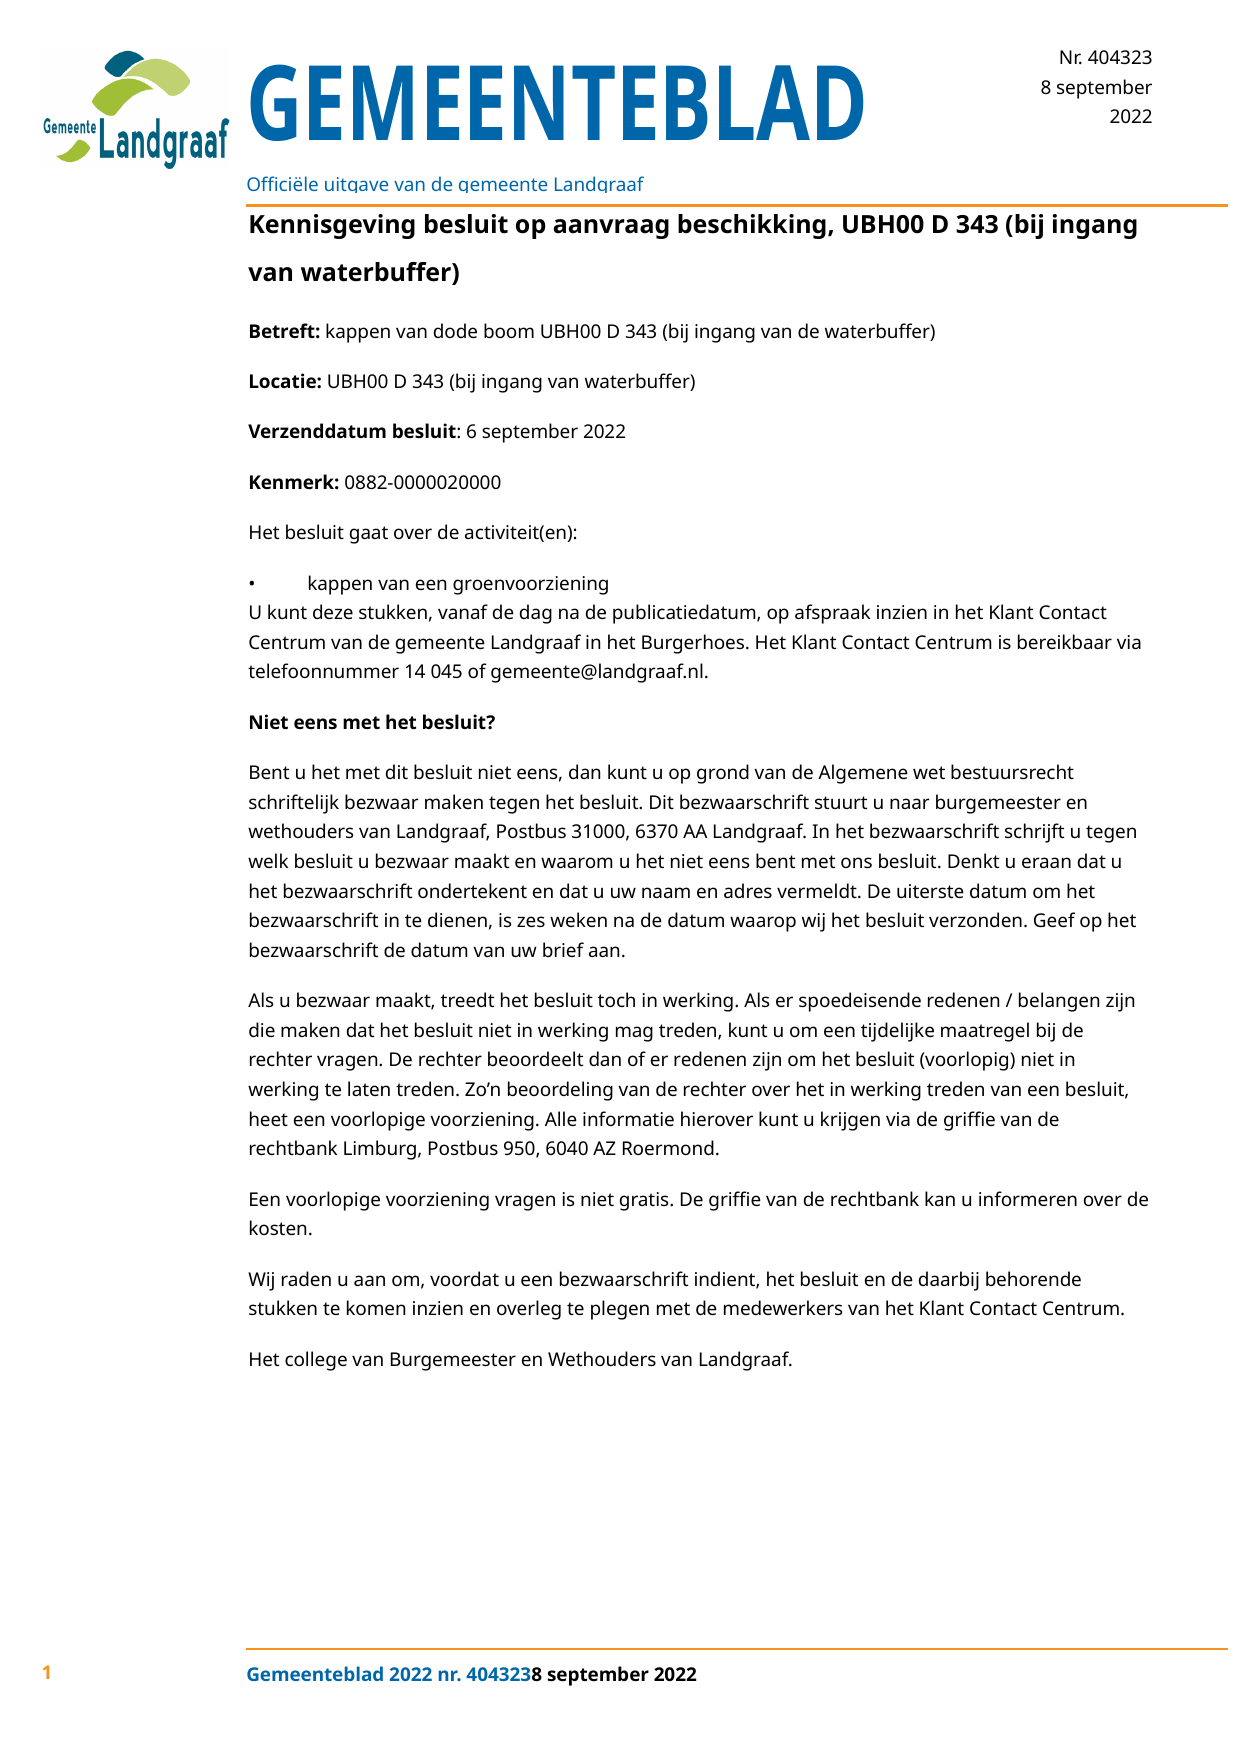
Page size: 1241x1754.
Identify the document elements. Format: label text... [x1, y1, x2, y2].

text Het besluit gaat over de activiteit(en): [248, 519, 1152, 545]
text Betreft: kappen van dode boom UBH00 D 343 (bij ingang van de waterbuffer) [248, 318, 1152, 344]
text Het college van Burgemeester en Wethouders van Landgraaf. [248, 1346, 1152, 1372]
text Als u bezwaar maakt, treedt het besluit toch in werking. Als er spoedeisende redenen / belangen zijn die maken dat het besluit niet in werking mag treden, kunt u om een tijdelijke maatregel bij de rechter vragen. De rechter beoordeelt dan of er redenen zijn om het besluit (voorlopig) niet in werking te laten treden. Zo’n beoordeling van de rechter over het in werking treden van een besluit, heet een voorlopige voorziening. Alle informatie hierover kunt u krijgen via de griffie van de rechtbank Limburg, Postbus 950, 6040 AZ Roermond. [248, 987, 1152, 1161]
text Locatie: UBH00 D 343 (bij ingang van waterbuffer) [248, 368, 1152, 394]
text Kennisgeving besluit op aanvraag beschikking, UBH00 D 343 (bij ingang van waterbuffer) [248, 207, 1152, 288]
picture [41, 47, 231, 172]
text Bent u het met dit besluit niet eens, dan kunt u op grond van de Algemene wet bestuursrecht schriftelijk bezwaar maken tegen het besluit. Dit bezwaarschrift stuurt u naar burgemeester en wethouders van Landgraaf, Postbus 31000, 6370 AA Landgraaf. In het bezwaarschrift schrijft u tegen welk besluit u bezwaar maakt en waarom u het niet eens bent met ons besluit. Denkt u eraan dat u het bezwaarschrift ondertekent en dat u uw naam en adres vermeldt. De uiterste datum om het bezwaarschrift in te dienen, is zes weken na de datum waarop wij het besluit verzonden. Geef op het bezwaarschrift de datum van uw brief aan. [248, 759, 1152, 963]
text Kenmerk: 0882-0000020000 [248, 469, 1152, 495]
text Verzenddatum besluit: 6 september 2022 [248, 419, 1152, 444]
text Een voorlopige voorziening vragen is niet gratis. De griffie van de rechtbank kan u informeren over de kosten. [248, 1186, 1152, 1241]
text Wij raden u aan om, voordat u een bezwaarschrift indient, het besluit en de daarbij behorende stukken te komen inzien en overleg te plegen met de medewerkers van het Klant Contact Centrum. [248, 1266, 1152, 1321]
text Niet eens met het besluit? [248, 709, 1152, 735]
text U kunt deze stukken, vanaf de dag na de publicatiedatum, op afspraak inzien in het Klant Contact Centrum van de gemeente Landgraaf in het Burgerhoes. Het Klant Contact Centrum is bereikbaar via telefoonnummer 14 045 of gemeente@landgraaf.nl. [248, 599, 1152, 684]
list kappen van een groenvoorziening [248, 570, 1152, 596]
